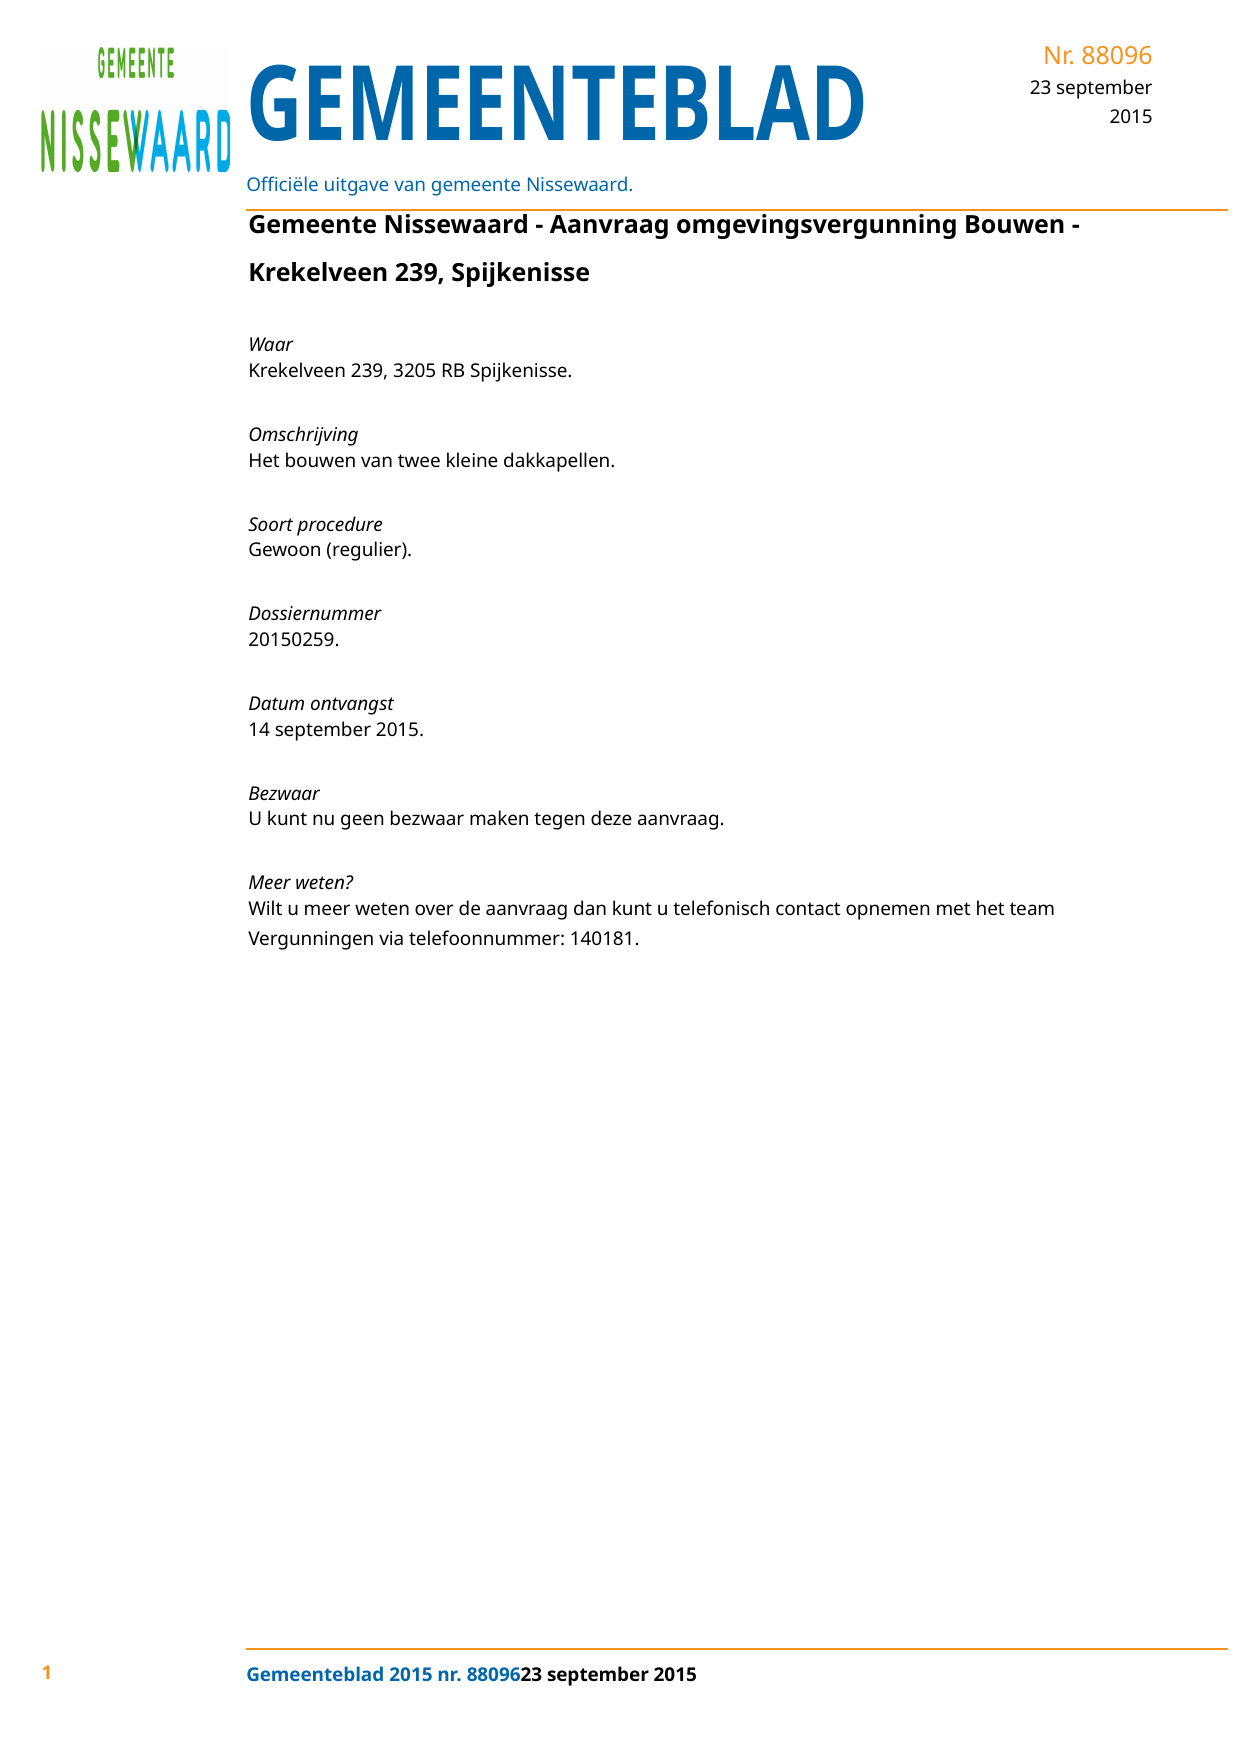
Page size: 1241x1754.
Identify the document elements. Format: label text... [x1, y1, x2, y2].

picture [41, 47, 231, 172]
text Bezwaar [248, 780, 1152, 806]
picture [154, 157, 165, 172]
text Omschrijving [248, 421, 1152, 447]
text Krekelveen 239, 3205 RB Spijkenisse. [248, 357, 1152, 383]
text U kunt nu geen bezwaar maken tegen deze aanvraag. [248, 806, 1152, 831]
text Meer weten? [248, 869, 1152, 895]
text Waar [248, 331, 1152, 357]
text 20150259. [248, 626, 1152, 652]
text Dossiernummer [248, 601, 1152, 626]
picture [176, 157, 187, 172]
picture [201, 122, 206, 138]
text Het bouwen van twee kleine dakkapellen. [248, 447, 1152, 473]
picture [200, 151, 206, 172]
text Wilt u meer weten over de aanvraag dan kunt u telefonisch contact opnemen met het team Vergunningen via telefoonnummer: 140181. [248, 895, 1152, 951]
text 14 september 2015. [248, 716, 1152, 742]
picture [222, 122, 227, 160]
text Datum ontvangst [248, 690, 1152, 716]
text Gewoon (regulier). [248, 537, 1152, 562]
text Soort procedure [248, 511, 1152, 537]
text Gemeente Nissewaard - Aanvraag omgevingsvergunning Bouwen - Krekelveen 239, Spijkenisse [248, 211, 1152, 288]
